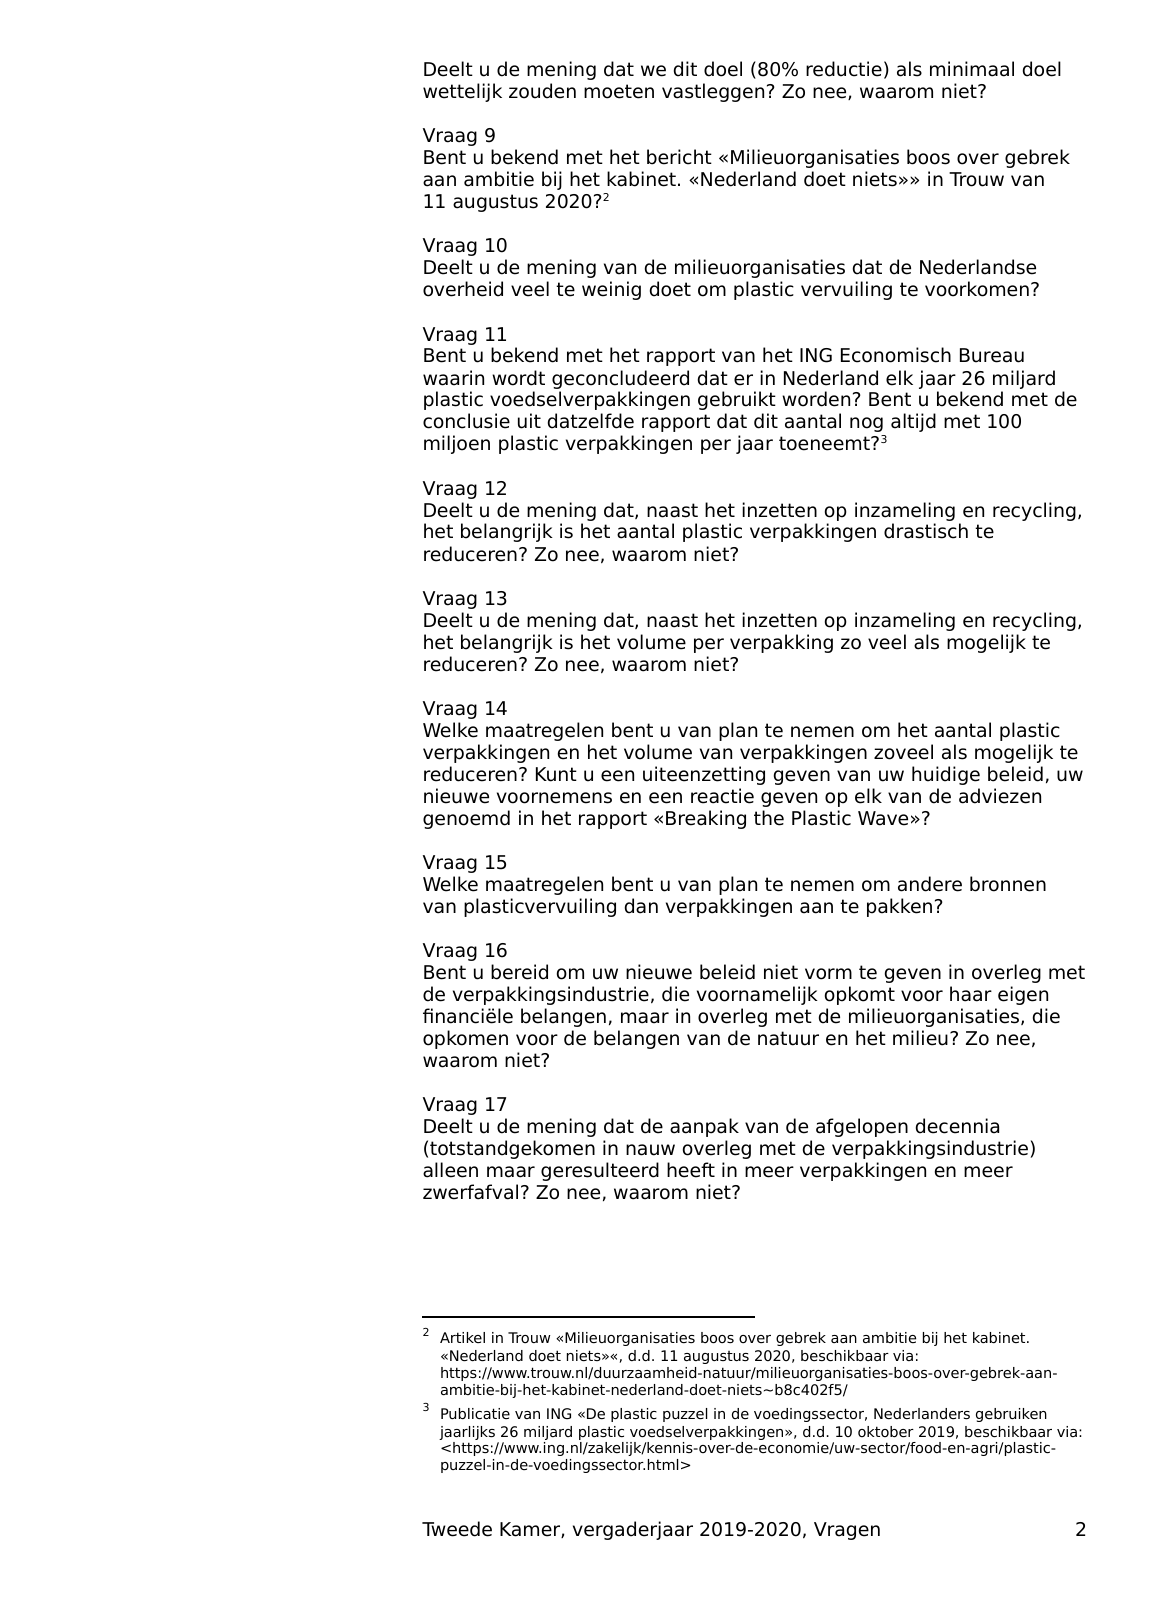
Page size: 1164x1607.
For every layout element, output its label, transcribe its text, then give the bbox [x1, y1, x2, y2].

text Deelt u de mening dat we dit doel (80% reductie) als minimaal doel wettelijk zouden moeten vastleggen? Zo nee, waarom niet? [422, 59, 1087, 103]
text Vraag 12 [422, 477, 1087, 499]
text Bent u bereid om uw nieuwe beleid niet vorm te geven in overleg met de verpakkingsindustrie, die voornamelijk opkomt voor haar eigen financiële belangen, maar in overleg met de milieuorganisaties, die opkomen voor de belangen van de natuur en het milieu? Zo nee, waarom niet? [422, 962, 1087, 1072]
text Deelt u de mening van de milieuorganisaties dat de Nederlandse overheid veel te weinig doet om plastic vervuiling te voorkomen? [422, 257, 1087, 301]
text Vraag 16 [422, 940, 1087, 962]
text Welke maatregelen bent u van plan te nemen om andere bronnen van plasticvervuiling dan verpakkingen aan te pakken? [422, 874, 1087, 918]
text Deelt u de mening dat de aanpak van de afgelopen decennia (totstandgekomen in nauw overleg met de verpakkingsindustrie) alleen maar geresulteerd heeft in meer verpakkingen en meer zwerfafval? Zo nee, waarom niet? [422, 1116, 1087, 1204]
text Vraag 10 [422, 235, 1087, 257]
text Vraag 11 [422, 323, 1087, 345]
text Vraag 9 [422, 125, 1087, 147]
text Welke maatregelen bent u van plan te nemen om het aantal plastic verpakkingen en het volume van verpakkingen zoveel als mogelijk te reduceren? Kunt u een uiteenzetting geven van uw huidige beleid, uw nieuwe voornemens en een reactie geven op elk van de adviezen genoemd in het rapport «Breaking the Plastic Wave»? [422, 720, 1087, 829]
text Vraag 15 [422, 852, 1087, 874]
text Deelt u de mening dat, naast het inzetten op inzameling en recycling, het belangrijk is het volume per verpakking zo veel als mogelijk te reduceren? Zo nee, waarom niet? [422, 609, 1087, 676]
text Deelt u de mening dat, naast het inzetten op inzameling en recycling, het belangrijk is het aantal plastic verpakkingen drastisch te reduceren? Zo nee, waarom niet? [422, 499, 1087, 565]
text Vraag 13 [422, 588, 1087, 609]
text Bent u bekend met het bericht «Milieuorganisaties boos over gebrek aan ambitie bij het kabinet. «Nederland doet niets»» in Trouw van 11 augustus 2020? [422, 147, 1087, 213]
text Bent u bekend met het rapport van het ING Economisch Bureau waarin wordt geconcludeerd dat er in Nederland elk jaar 26 miljard plastic voedselverpakkingen gebruikt worden? Bent u bekend met de conclusie uit datzelfde rapport dat dit aantal nog altijd met 100 miljoen plastic verpakkingen per jaar toeneemt? [422, 345, 1087, 455]
text Vraag 14 [422, 698, 1087, 720]
text Vraag 17 [422, 1094, 1087, 1116]
text Publicatie van ING «De plastic puzzel in de voedingssector, Nederlanders gebruiken jaarlijks 26 miljard plastic voedselverpakkingen», d.d. 10 oktober 2019, beschikbaar via: <https://www.ing.nl/zakelijk/kennis-over-de-economie/uw-sector/food-en-agri/plastic-puzzel-in-de-voedingssector.html> [422, 1402, 1087, 1474]
text Artikel in Trouw «Milieuorganisaties boos over gebrek aan ambitie bij het kabinet. «Nederland doet niets»«, d.d. 11 augustus 2020, beschikbaar via: https://www.trouw.nl/duurzaamheid-natuur/milieuorganisaties-boos-over-gebrek-aan-ambitie-bij-het-kabinet-nederland-doet-niets~b8c402f5/ [422, 1326, 1087, 1399]
